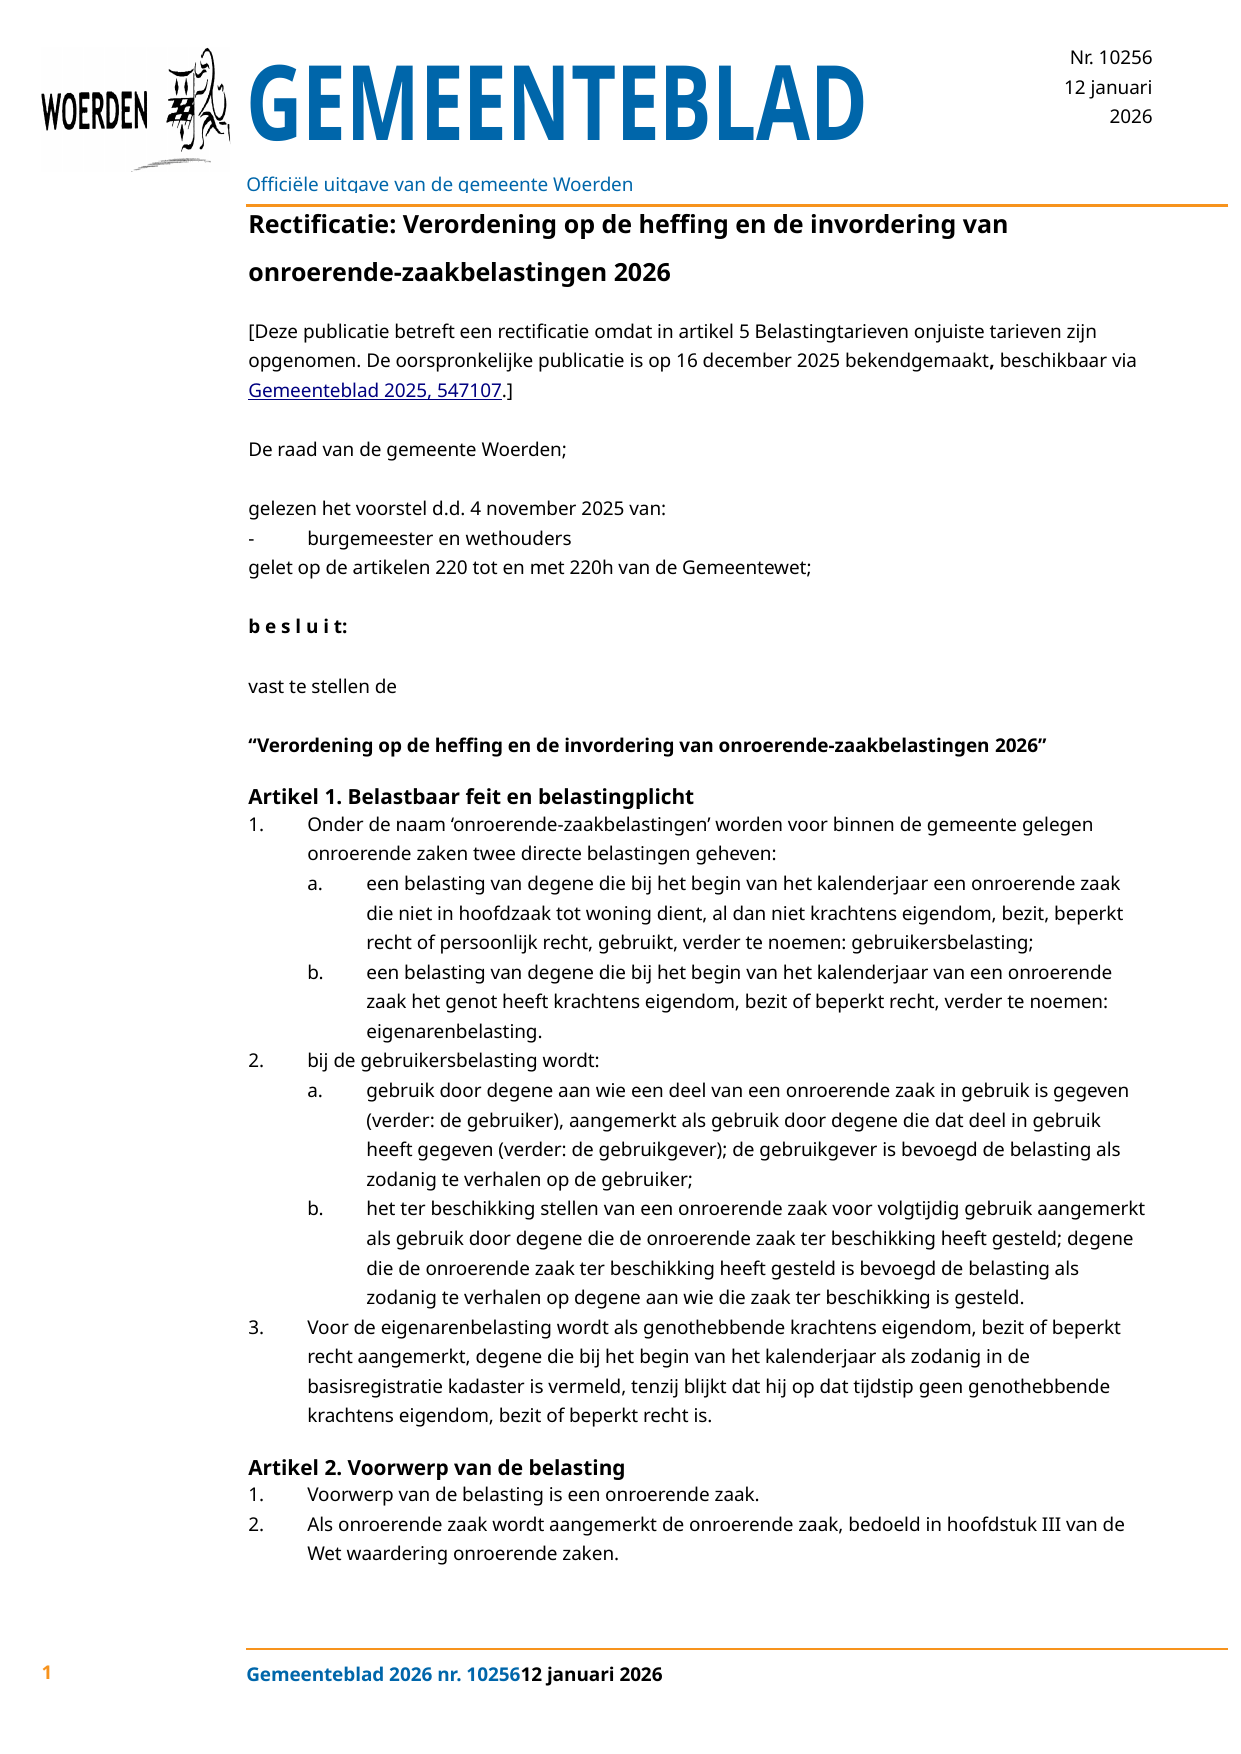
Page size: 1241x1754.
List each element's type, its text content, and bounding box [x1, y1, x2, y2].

text gelet op de artikelen 220 tot en met 220h van de Gemeentewet; [248, 554, 1152, 580]
text vast te stellen de [248, 673, 1152, 699]
list burgemeester en wethouders [248, 525, 1152, 551]
list bij de gebruikersbelasting wordt: [248, 1048, 1152, 1073]
list Onder de naam ‘onroerende-zaakbelastingen’ worden voor binnen de gemeente gelegen onroerende zaken twee directe belastingen geheven: [248, 811, 1152, 866]
text [Deze publicatie betreft een rectificatie omdat in artikel 5 Belastingtarieven onjuiste tarieven zijn opgenomen. De oorspronkelijke publicatie is op 16 december 2025 bekendgemaakt, beschikbaar via Gemeenteblad 2025, 547107.] [248, 318, 1152, 403]
list een belasting van degene die bij het begin van het kalenderjaar een onroerende zaak die niet in hoofdzaak tot woning dient, al dan niet krachtens eigendom, bezit, beperkt recht of persoonlijk recht, gebruikt, verder te noemen: gebruikersbelasting; [307, 870, 1152, 955]
list gebruik door degene aan wie een deel van een onroerende zaak in gebruik is gegeven (verder: de gebruiker), aangemerkt als gebruik door degene die dat deel in gebruik heeft gegeven (verder: de gebruikgever); de gebruikgever is bevoegd de belasting als zodanig te verhalen op de gebruiker; [307, 1077, 1152, 1192]
picture [41, 47, 231, 172]
text Artikel 1. Belastbaar feit en belastingplicht [248, 782, 1152, 811]
text “Verordening op de heffing en de invordering van onroerende-zaakbelastingen 2026” [248, 732, 1152, 758]
text gelezen het voorstel d.d. 4 november 2025 van: [248, 495, 1152, 521]
text De raad van de gemeente Woerden; [248, 436, 1152, 462]
text Rectificatie: Verordening op de heffing en de invordering van onroerende-zaakbelastingen 2026 [248, 207, 1152, 288]
text b e s l u i t: [248, 614, 1152, 639]
list het ter beschikking stellen van een onroerende zaak voor volgtijdig gebruik aangemerkt als gebruik door degene die de onroerende zaak ter beschikking heeft gesteld; degene die de onroerende zaak ter beschikking heeft gesteld is bevoegd de belasting als zodanig te verhalen op degene aan wie die zaak ter beschikking is gesteld. [307, 1196, 1152, 1310]
list een belasting van degene die bij het begin van het kalenderjaar van een onroerende zaak het genot heeft krachtens eigendom, bezit of beperkt recht, verder te noemen: eigenarenbelasting. [307, 959, 1152, 1044]
list Als onroerende zaak wordt aangemerkt de onroerende zaak, bedoeld in hoofdstuk III van de Wet waardering onroerende zaken. [248, 1511, 1152, 1566]
list Voor de eigenarenbelasting wordt als genothebbende krachtens eigendom, bezit of beperkt recht aangemerkt, degene die bij het begin van het kalenderjaar als zodanig in de basisregistratie kadaster is vermeld, tenzij blijkt dat hij op dat tijdstip geen genothebbende krachtens eigendom, bezit of beperkt recht is. [248, 1314, 1152, 1428]
list Voorwerp van de belasting is een onroerende zaak. [248, 1481, 1152, 1507]
text Artikel 2. Voorwerp van de belasting [248, 1453, 1152, 1481]
